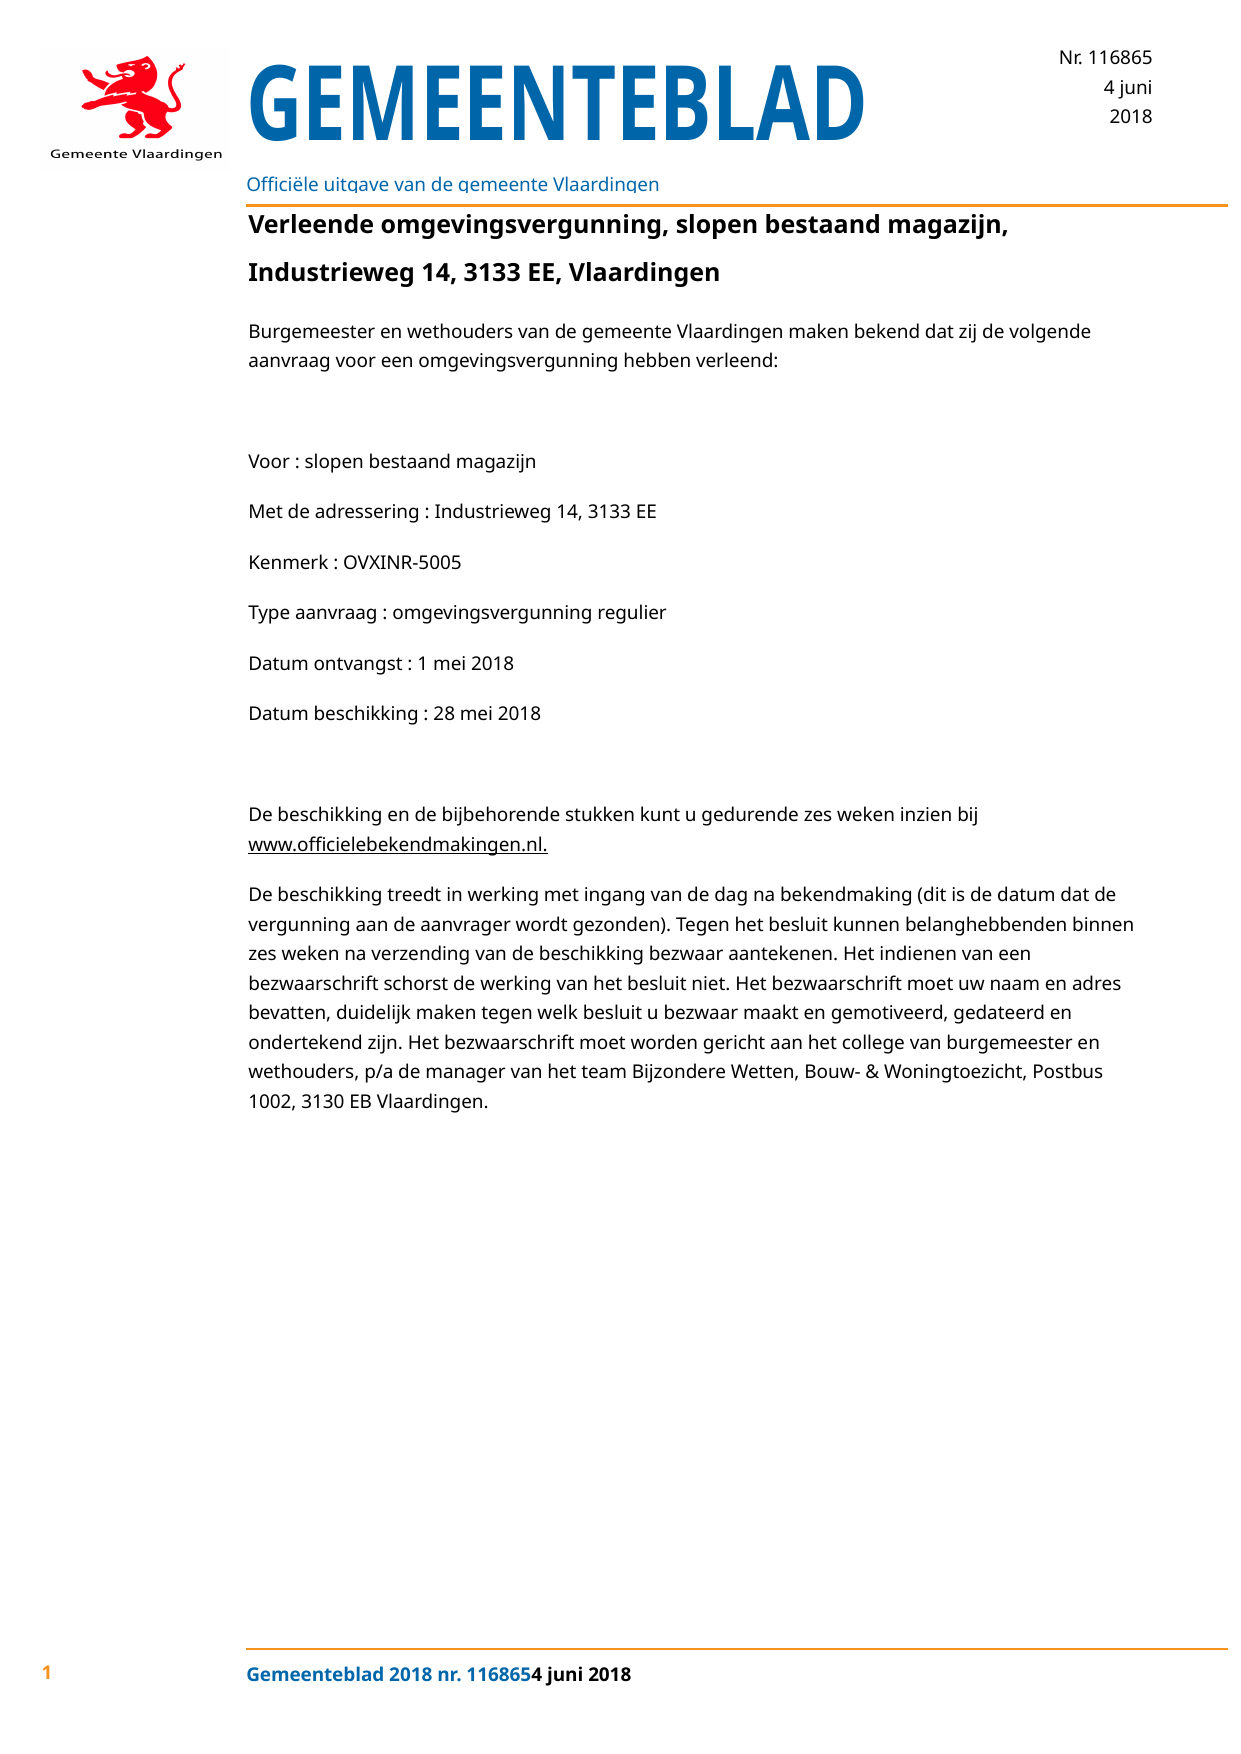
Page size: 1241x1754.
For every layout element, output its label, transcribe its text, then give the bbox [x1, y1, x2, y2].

text Voor : slopen bestaand magazijn [248, 448, 1152, 474]
text Datum ontvangst : 1 mei 2018 [248, 650, 1152, 676]
text Type aanvraag : omgevingsvergunning regulier [248, 599, 1152, 625]
text Met de adressering : Industrieweg 14, 3133 EE [248, 499, 1152, 524]
picture [41, 47, 231, 172]
text De beschikking treedt in werking met ingang van de dag na bekendmaking (dit is de datum dat de vergunning aan de aanvrager wordt gezonden). Tegen het besluit kunnen belanghebbenden binnen zes weken na verzending van de beschikking bezwaar aantekenen. Het indienen van een bezwaarschrift schorst de werking van het besluit niet. Het bezwaarschrift moet uw naam en adres bevatten, duidelijk maken tegen welk besluit u bezwaar maakt en gemotiveerd, gedateerd en ondertekend zijn. Het bezwaarschrift moet worden gericht aan het college van burgemeester en wethouders, p/a de manager van het team Bijzondere Wetten, Bouw- & Woningtoezicht, Postbus 1002, 3130 EB Vlaardingen. [248, 881, 1152, 1114]
text Datum beschikking : 28 mei 2018 [248, 700, 1152, 726]
text Verleende omgevingsvergunning, slopen bestaand magazijn, Industrieweg 14, 3133 EE, Vlaardingen [248, 207, 1152, 288]
text Kenmerk : OVXINR-5005 [248, 549, 1152, 575]
text Burgemeester en wethouders van de gemeente Vlaardingen maken bekend dat zij de volgende aanvraag voor een omgevingsvergunning hebben verleend: [248, 318, 1152, 373]
text De beschikking en de bijbehorende stukken kunt u gedurende zes weken inzien bij www.officielebekendmakingen.nl. [248, 801, 1152, 857]
